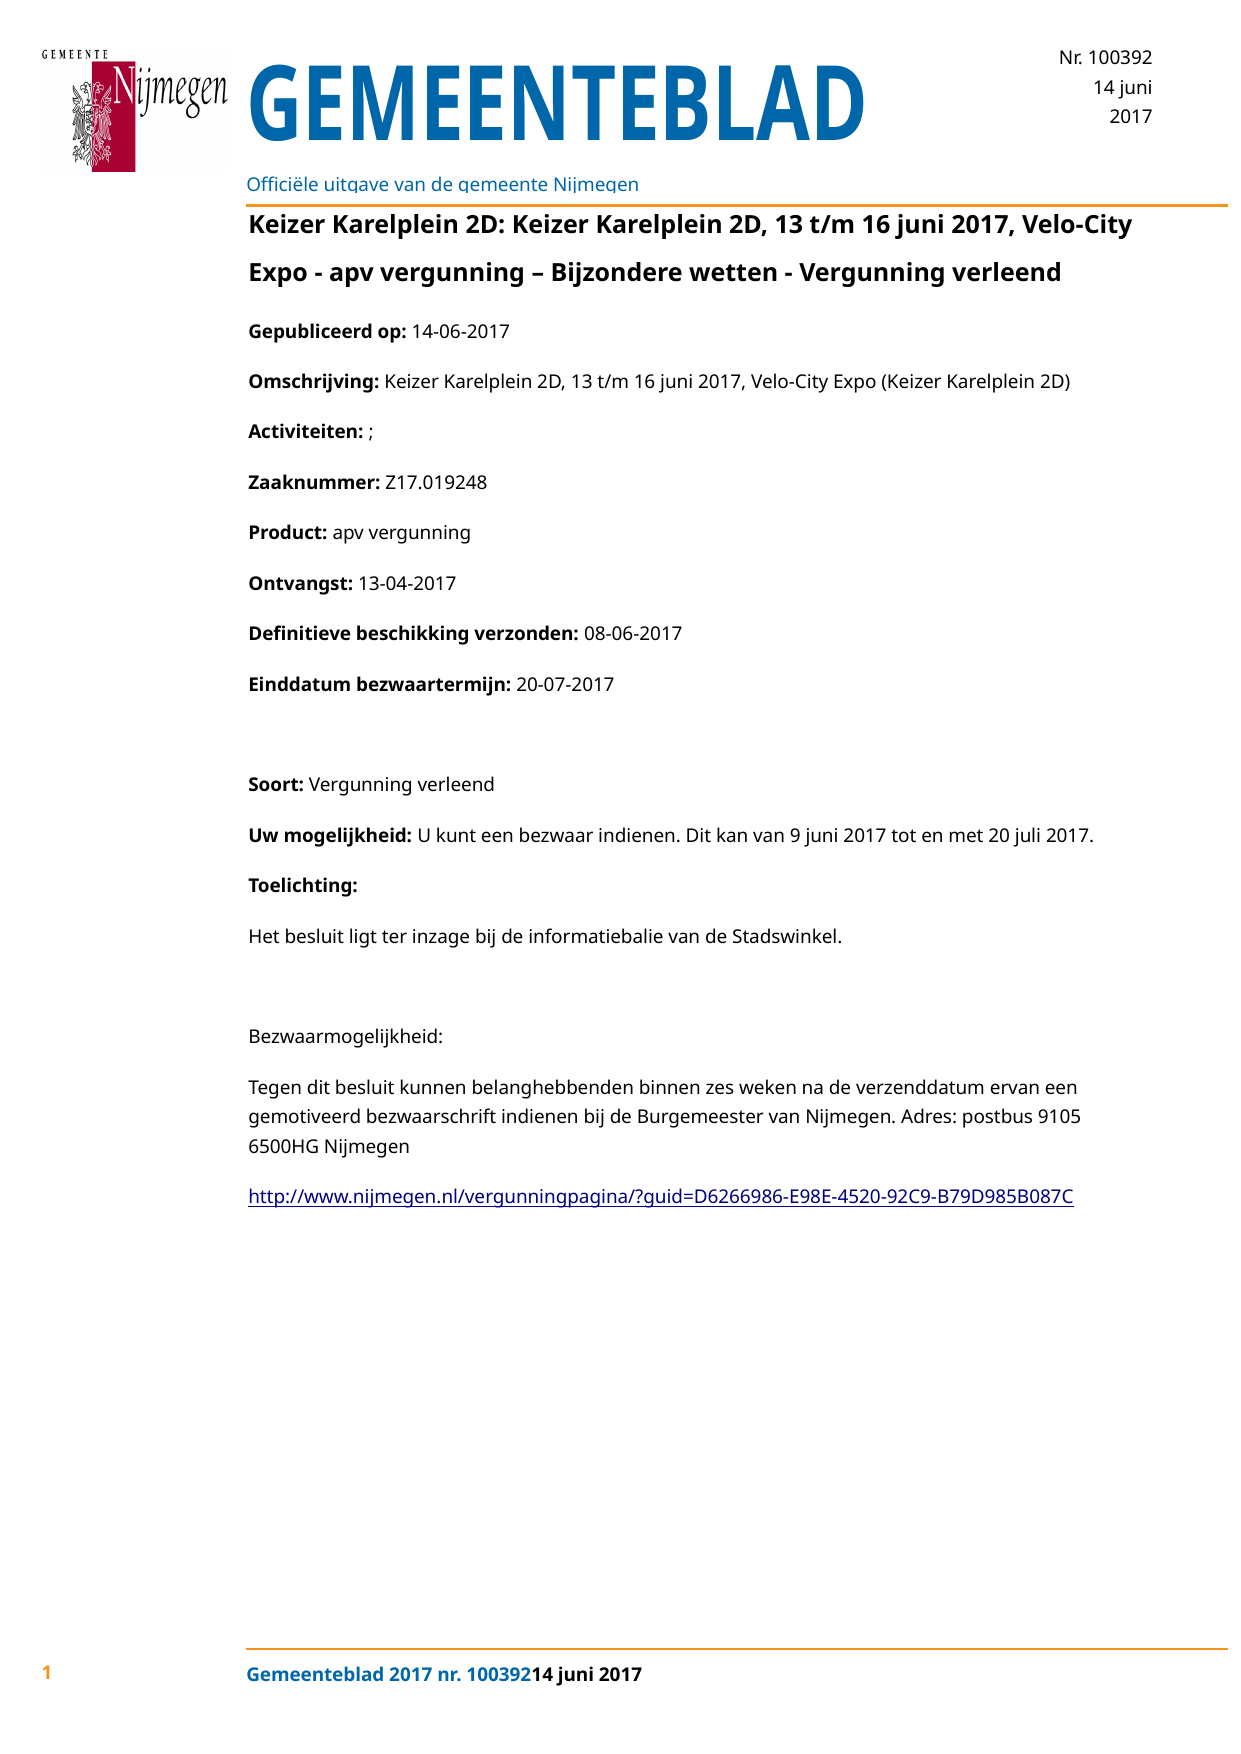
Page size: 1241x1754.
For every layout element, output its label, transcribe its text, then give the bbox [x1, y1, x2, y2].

text Definitieve beschikking verzonden: 08-06-2017 [248, 620, 1152, 646]
text http://www.nijmegen.nl/vergunningpagina/?guid=D6266986-E98E-4520-92C9-B79D985B087C [248, 1184, 1152, 1209]
text Soort: Vergunning verleend [248, 772, 1152, 797]
text Ontvangst: 13-04-2017 [248, 570, 1152, 596]
text Toelichting: [248, 872, 1152, 898]
text Keizer Karelplein 2D: Keizer Karelplein 2D, 13 t/m 16 juni 2017, Velo-City Expo - apv vergunning – Bijzondere wetten - Vergunning verleend [248, 207, 1152, 288]
text Product: apv vergunning [248, 519, 1152, 545]
text Einddatum bezwaartermijn: 20-07-2017 [248, 671, 1152, 697]
text Omschrijving: Keizer Karelplein 2D, 13 t/m 16 juni 2017, Velo-City Expo (Keizer Karelplein 2D) [248, 368, 1152, 394]
text Tegen dit besluit kunnen belanghebbenden binnen zes weken na de verzenddatum ervan een gemotiveerd bezwaarschrift indienen bij de Burgemeester van Nijmegen. Adres: postbus 9105 6500HG Nijmegen [248, 1074, 1152, 1159]
text Activiteiten: ; [248, 419, 1152, 444]
text Bezwaarmogelijkheid: [248, 1024, 1152, 1049]
text Uw mogelijkheid: U kunt een bezwaar indienen. Dit kan van 9 juni 2017 tot en met 20 juli 2017. [248, 822, 1152, 848]
text Zaaknummer: Z17.019248 [248, 469, 1152, 495]
picture [41, 47, 231, 172]
text Gepubliceerd op: 14-06-2017 [248, 318, 1152, 344]
text Het besluit ligt ter inzage bij de informatiebalie van de Stadswinkel. [248, 923, 1152, 949]
